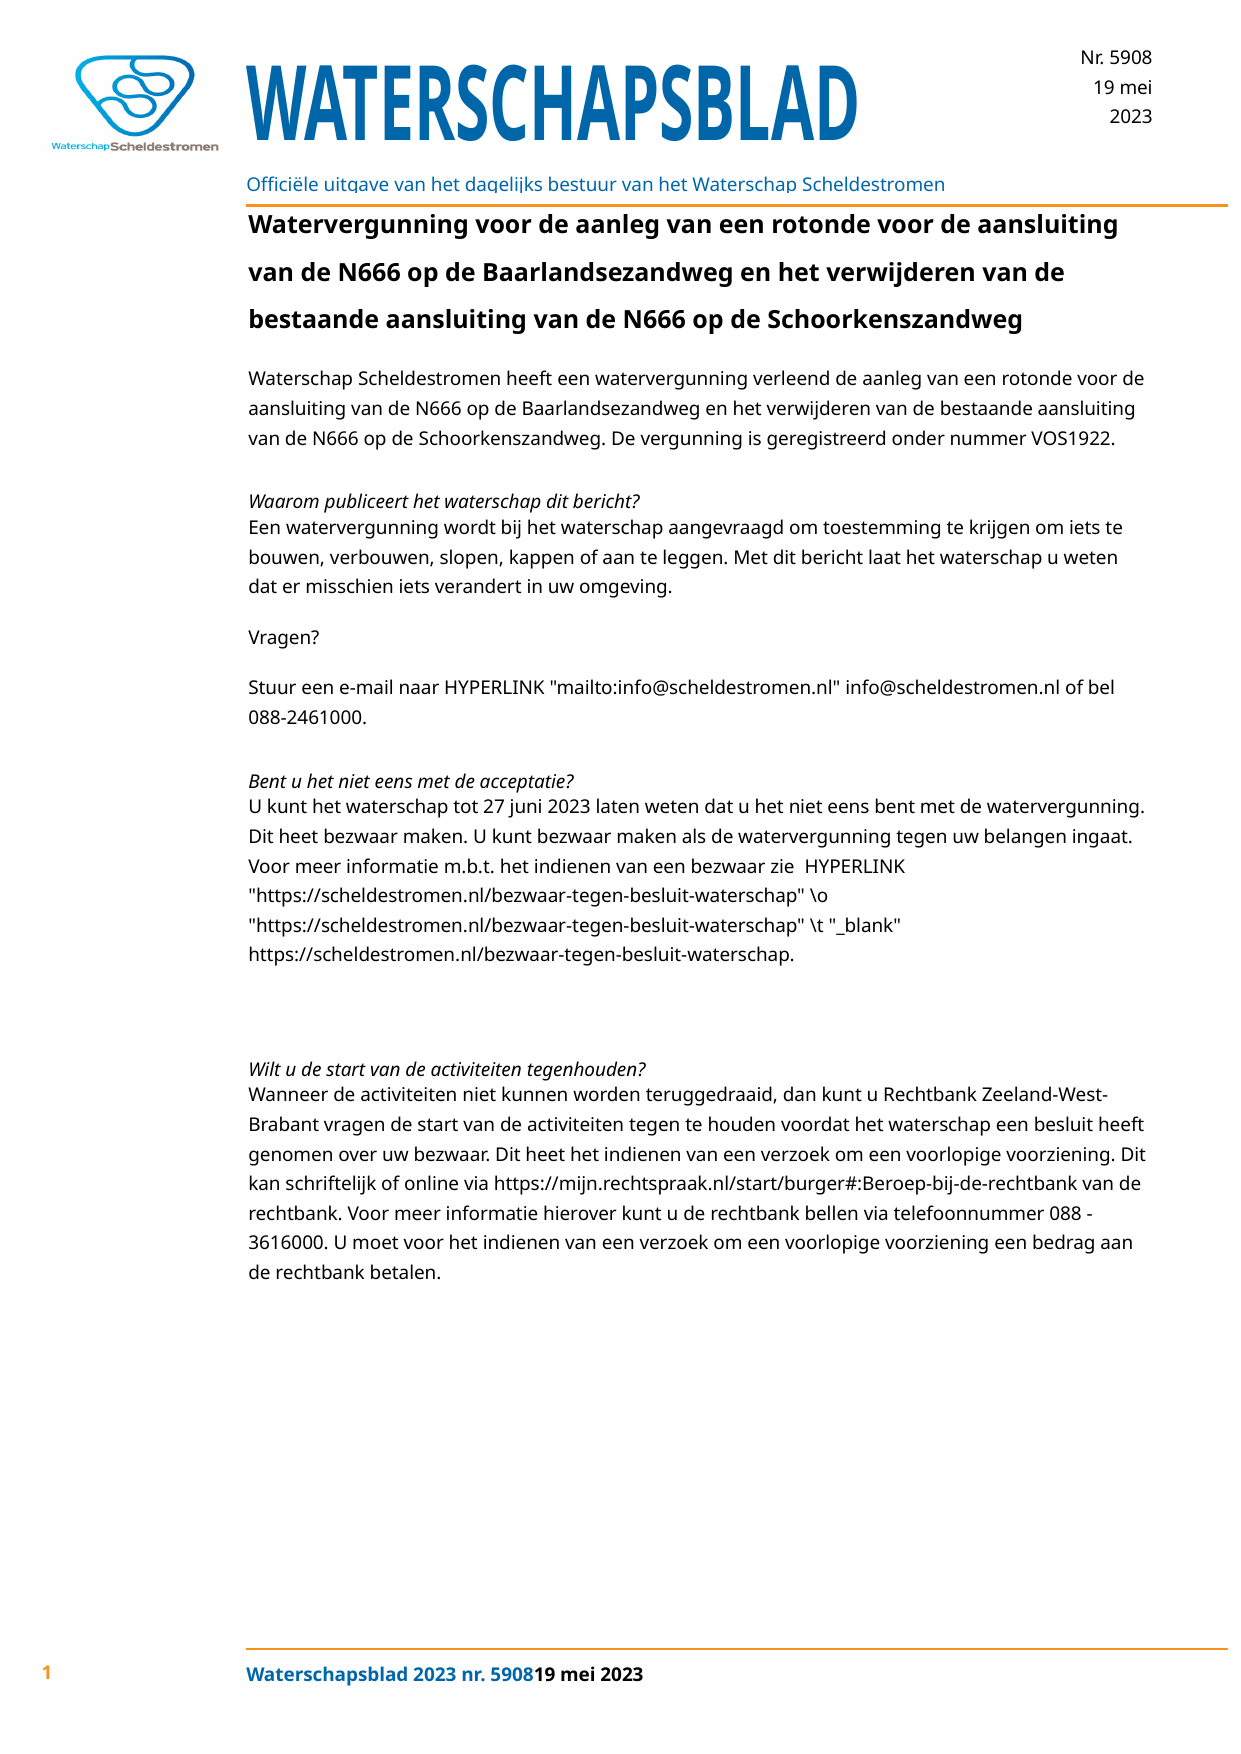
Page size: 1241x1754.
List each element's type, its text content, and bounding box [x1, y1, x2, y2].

text Wilt u de start van de activiteiten tegenhouden? [248, 1056, 1152, 1082]
text Wanneer de activiteiten niet kunnen worden teruggedraaid, dan kunt u Rechtbank Zeeland-West-Brabant vragen de start van de activiteiten tegen te houden voordat het waterschap een besluit heeft genomen over uw bezwaar. Dit heet het indienen van een verzoek om een voorlopige voorziening. Dit kan schriftelijk of online via https://mijn.rechtspraak.nl/start/burger#:Beroep-bij-de-rechtbank van de rechtbank. Voor meer informatie hierover kunt u de rechtbank bellen via telefoonnummer 088 - 3616000. U moet voor het indienen van een verzoek om een voorlopige voorziening een bedrag aan de rechtbank betalen. [248, 1082, 1152, 1285]
text Waterschap Scheldestromen heeft een watervergunning verleend de aanleg van een rotonde voor de aansluiting van de N666 op de Baarlandsezandweg en het verwijderen van de bestaande aansluiting van de N666 op de Schoorkenszandweg. De vergunning is geregistreerd onder nummer VOS1922. [248, 366, 1152, 450]
picture [41, 47, 231, 172]
text Waarom publiceert het waterschap dit bericht? [248, 489, 1152, 514]
text Stuur een e-mail naar HYPERLINK "mailto:info@scheldestromen.nl" info@scheldestromen.nl of bel 088-2461000. [248, 674, 1152, 730]
text Bent u het niet eens met de acceptatie? [248, 768, 1152, 794]
text Vragen? [248, 624, 1152, 650]
text U kunt het waterschap tot 27 juni 2023 laten weten dat u het niet eens bent met de watervergunning. Dit heet bezwaar maken. U kunt bezwaar maken als de watervergunning tegen uw belangen ingaat. Voor meer informatie m.b.t. het indienen van een bezwaar zie HYPERLINK "https://scheldestromen.nl/bezwaar-tegen-besluit-waterschap" \o "https://scheldestromen.nl/bezwaar-tegen-besluit-waterschap" \t "_blank" https://scheldestromen.nl/bezwaar-tegen-besluit-waterschap. [248, 794, 1152, 967]
text Een watervergunning wordt bij het waterschap aangevraagd om toestemming te krijgen om iets te bouwen, verbouwen, slopen, kappen of aan te leggen. Met dit bericht laat het waterschap u weten dat er misschien iets verandert in uw omgeving. [248, 514, 1152, 599]
text Watervergunning voor de aanleg van een rotonde voor de aansluiting van de N666 op de Baarlandsezandweg en het verwijderen van de bestaande aansluiting van de N666 op de Schoorkenszandweg [248, 207, 1152, 336]
